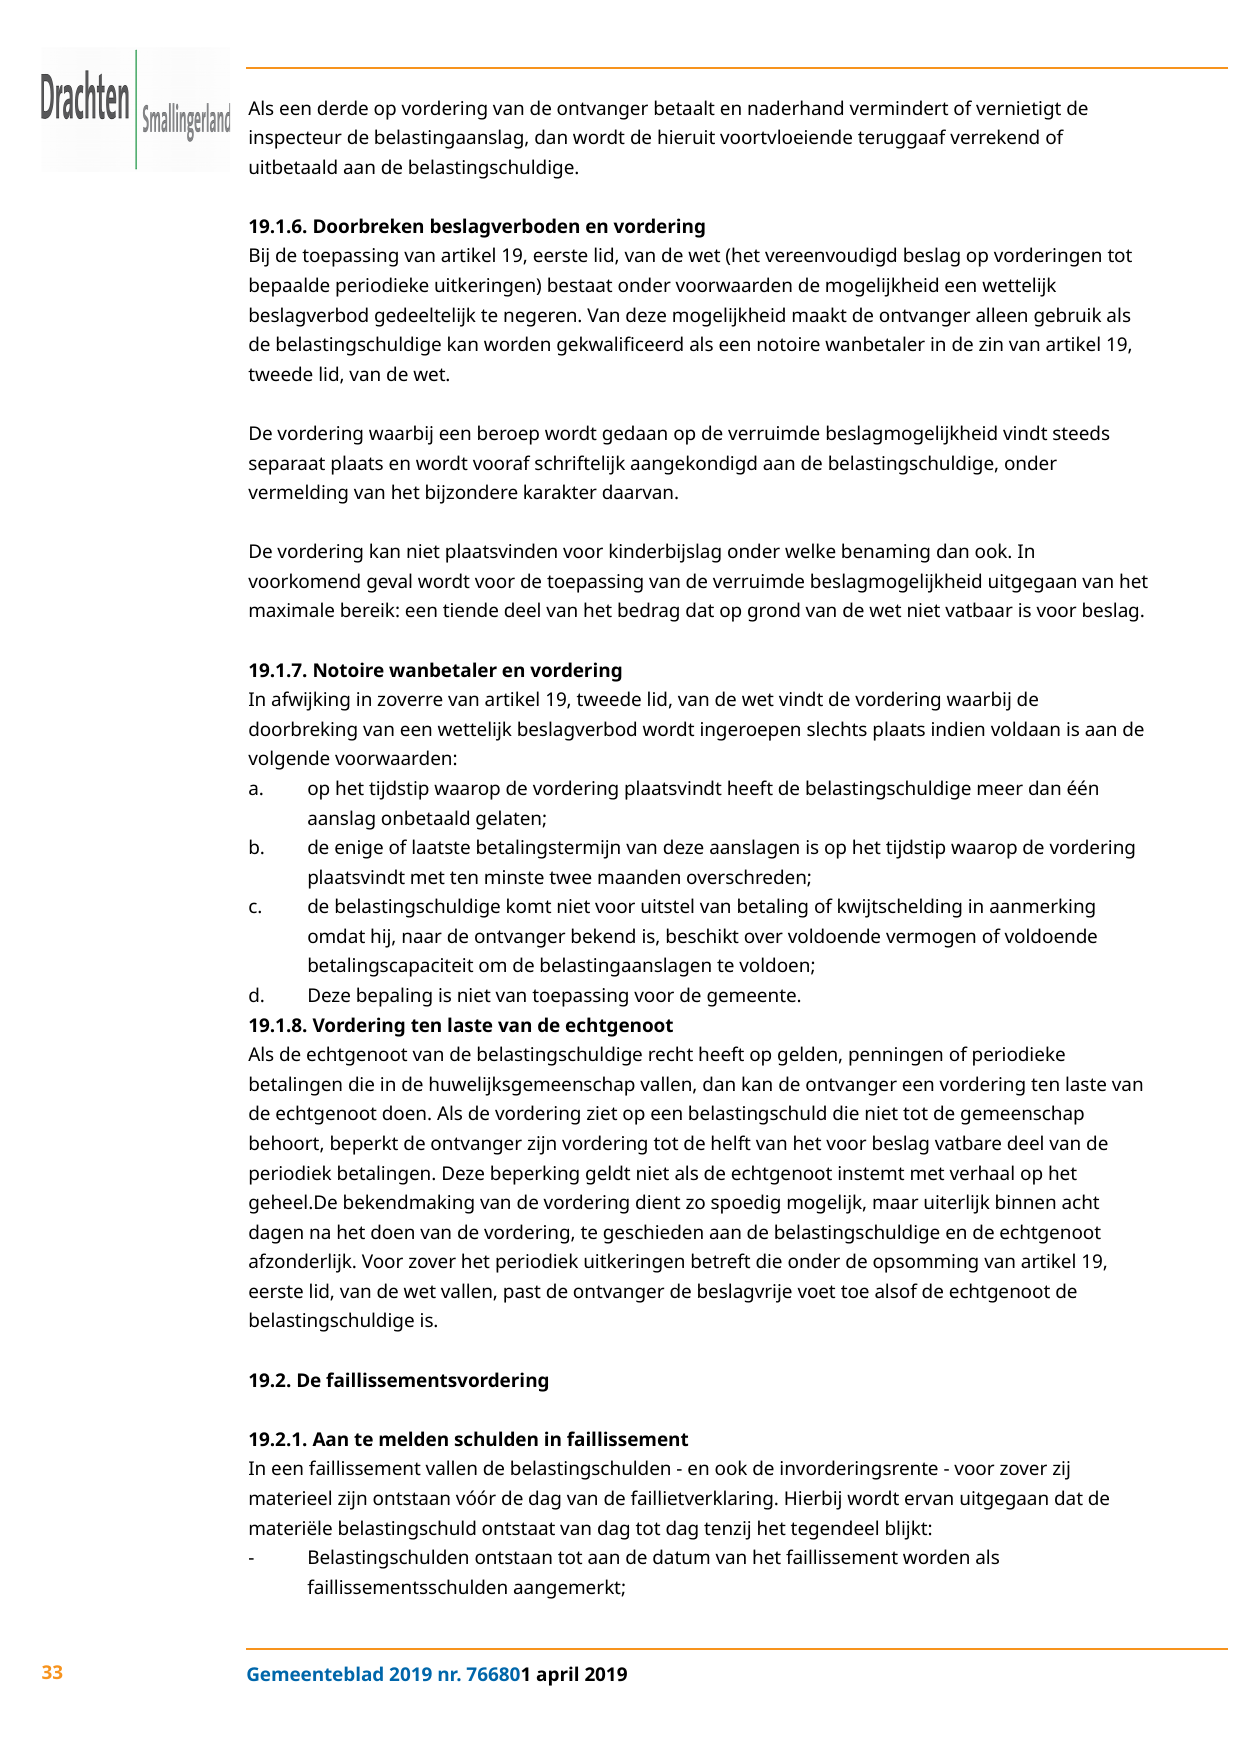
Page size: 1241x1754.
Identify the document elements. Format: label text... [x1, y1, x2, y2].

text De vordering kan niet plaatsvinden voor kinderbijslag onder welke benaming dan ook. In voorkomend geval wordt voor de toepassing van de verruimde beslagmogelijkheid uitgegaan van het maximale bereik: een tiende deel van het bedrag dat op grond van de wet niet vatbaar is voor beslag. [248, 538, 1152, 623]
text 19.2.1. Aan te melden schulden in faillissement [248, 1426, 1152, 1452]
text 19.1.7. Notoire wanbetaler en vordering [248, 657, 1152, 683]
text In een faillissement vallen de belastingschulden - en ook de invorderingsrente - voor zover zij materieel zijn ontstaan vóór de dag van de faillietverklaring. Hierbij wordt ervan uitgegaan dat de materiële belastingschuld ontstaat van dag tot dag tenzij het tegendeel blijkt: [248, 1456, 1152, 1541]
text 19.1.6. Doorbreken beslagverboden en vordering [248, 213, 1152, 239]
list Belastingschulden ontstaan tot aan de datum van het faillissement worden als faillissementsschulden aangemerkt; [248, 1544, 1152, 1600]
list op het tijdstip waarop de vordering plaatsvindt heeft de belastingschuldige meer dan één aanslag onbetaald gelaten; [248, 775, 1152, 831]
list de belastingschuldige komt niet voor uitstel van betaling of kwijtschelding in aanmerking omdat hij, naar de ontvanger bekend is, beschikt over voldoende vermogen of voldoende betalingscapaciteit om de belastingaanslagen te voldoen; [248, 893, 1152, 978]
list Deze bepaling is niet van toepassing voor de gemeente. [248, 982, 1152, 1008]
text Bij de toepassing van artikel 19, eerste lid, van de wet (het vereenvoudigd beslag op vorderingen tot bepaalde periodieke uitkeringen) bestaat onder voorwaarden de mogelijkheid een wettelijk beslagverbod gedeeltelijk te negeren. Van deze mogelijkheid maakt de ontvanger alleen gebruik als de belastingschuldige kan worden gekwalificeerd als een notoire wanbetaler in de zin van artikel 19, tweede lid, van de wet. [248, 243, 1152, 387]
picture [41, 47, 231, 172]
text 19.2. De faillissementsvordering [248, 1367, 1152, 1393]
text Als de echtgenoot van de belastingschuldige recht heeft op gelden, penningen of periodieke betalingen die in de huwelijksgemeenschap vallen, dan kan de ontvanger een vordering ten laste van de echtgenoot doen. Als de vordering ziet op een belastingschuld die niet tot de gemeenschap behoort, beperkt de ontvanger zijn vordering tot de helft van het voor beslag vatbare deel van de periodiek betalingen. Deze beperking geldt niet als de echtgenoot instemt met verhaal op het geheel.De bekendmaking van de vordering dient zo spoedig mogelijk, maar uiterlijk binnen acht dagen na het doen van de vordering, te geschieden aan de belastingschuldige en de echtgenoot afzonderlijk. Voor zover het periodiek uitkeringen betreft die onder de opsomming van artikel 19, eerste lid, van de wet vallen, past de ontvanger de beslagvrije voet toe alsof de echtgenoot de belastingschuldige is. [248, 1041, 1152, 1333]
text 19.1.8. Vordering ten laste van de echtgenoot [248, 1012, 1152, 1038]
text In afwijking in zoverre van artikel 19, tweede lid, van de wet vindt de vordering waarbij de doorbreking van een wettelijk beslagverbod wordt ingeroepen slechts plaats indien voldaan is aan de volgende voorwaarden: [248, 686, 1152, 771]
list de enige of laatste betalingstermijn van deze aanslagen is op het tijdstip waarop de vordering plaatsvindt met ten minste twee maanden overschreden; [248, 834, 1152, 890]
text Als een derde op vordering van de ontvanger betaalt en naderhand vermindert of vernietigt de inspecteur de belastingaanslag, dan wordt de hieruit voortvloeiende teruggaaf verrekend of uitbetaald aan de belastingschuldige. [248, 95, 1152, 180]
text De vordering waarbij een beroep wordt gedaan op de verruimde beslagmogelijkheid vindt steeds separaat plaats en wordt vooraf schriftelijk aangekondigd aan de belastingschuldige, onder vermelding van het bijzondere karakter daarvan. [248, 420, 1152, 505]
